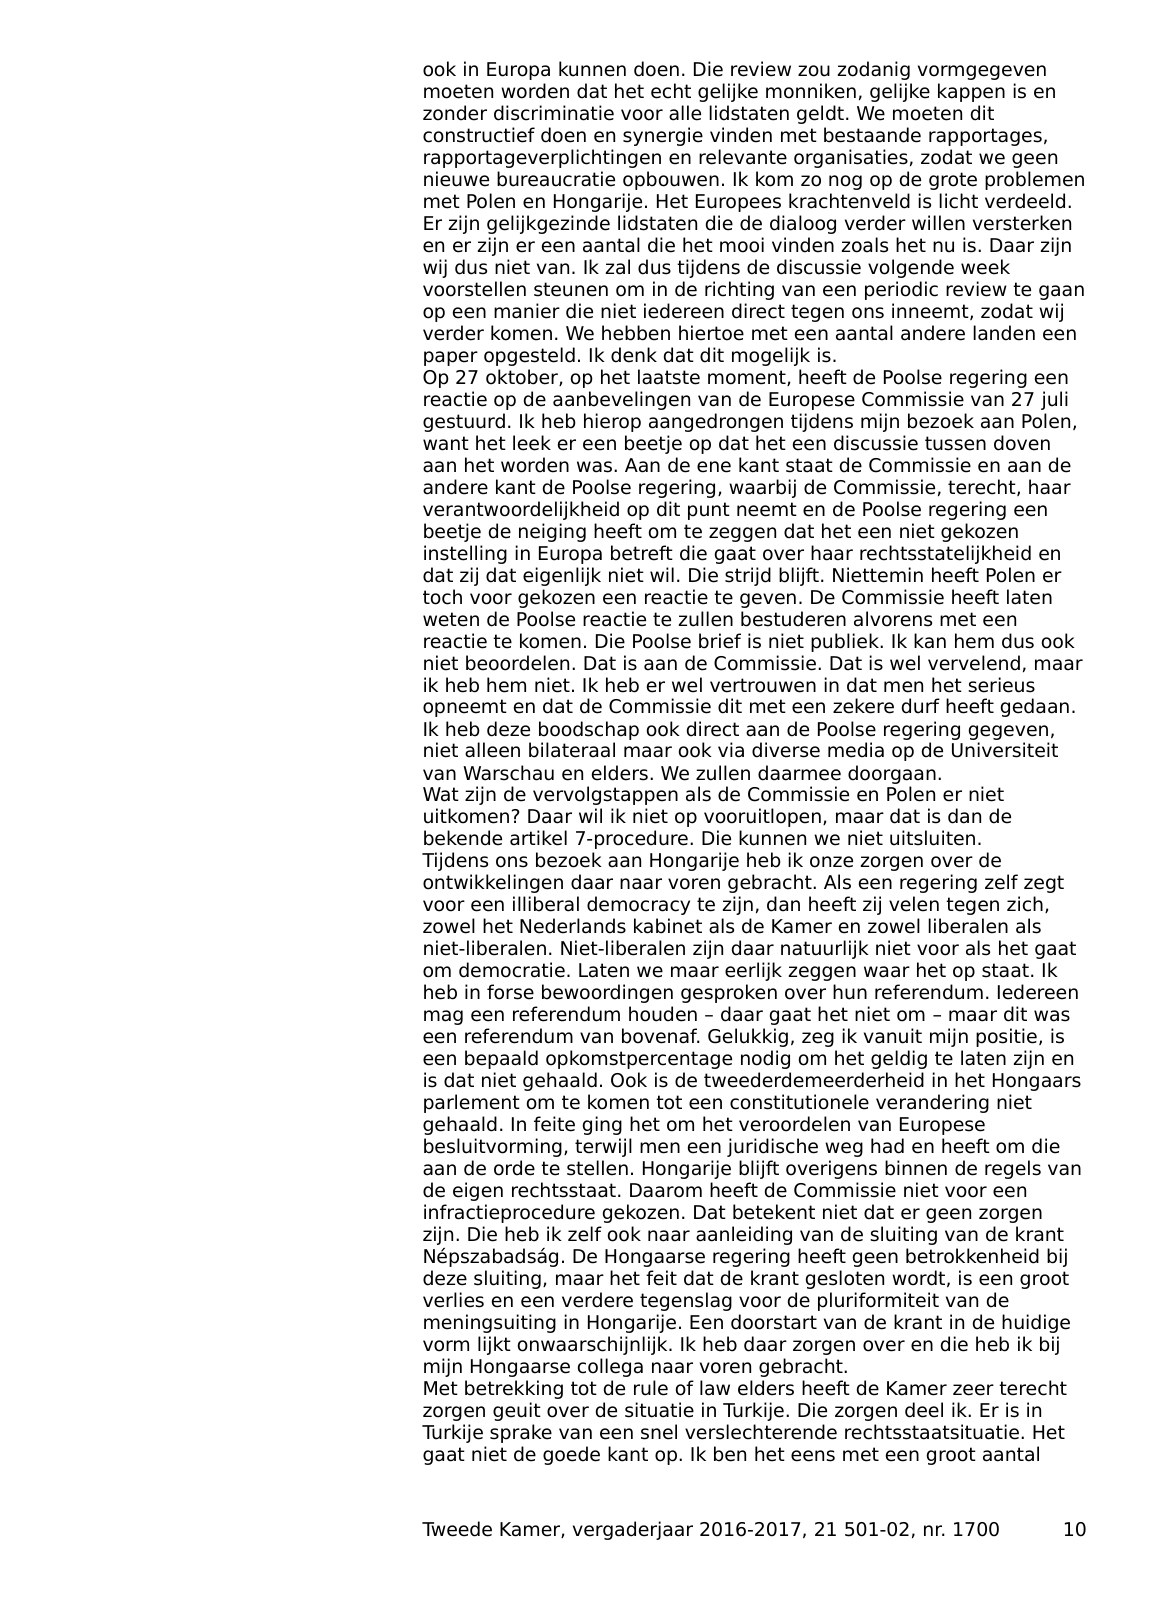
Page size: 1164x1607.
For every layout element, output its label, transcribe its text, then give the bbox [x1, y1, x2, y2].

text Met betrekking tot de rule of law elders heeft de Kamer zeer terecht zorgen geuit over de situatie in Turkije. Die zorgen deel ik. Er is in Turkije sprake van een snel verslechterende rechtsstaatsituatie. Het gaat niet de goede kant op. Ik ben het eens met een groot aantal [422, 1378, 1087, 1466]
text Wat zijn de vervolgstappen als de Commissie en Polen er niet uitkomen? Daar wil ik niet op vooruitlopen, maar dat is dan de bekende artikel 7-procedure. Die kunnen we niet uitsluiten. [422, 784, 1087, 850]
text Tijdens ons bezoek aan Hongarije heb ik onze zorgen over de ontwikkelingen daar naar voren gebracht. Als een regering zelf zegt voor een illiberal democracy te zijn, dan heeft zij velen tegen zich, zowel het Nederlands kabinet als de Kamer en zowel liberalen als niet-liberalen. Niet-liberalen zijn daar natuurlijk niet voor als het gaat om democratie. Laten we maar eerlijk zeggen waar het op staat. Ik heb in forse bewoordingen gesproken over hun referendum. Iedereen mag een referendum houden – daar gaat het niet om – maar dit was een referendum van bovenaf. Gelukkig, zeg ik vanuit mijn positie, is een bepaald opkomstpercentage nodig om het geldig te laten zijn en is dat niet gehaald. Ook is de tweederdemeerderheid in het Hongaars parlement om te komen tot een constitutionele verandering niet gehaald. In feite ging het om het veroordelen van Europese besluitvorming, terwijl men een juridische weg had en heeft om die aan de orde te stellen. Hongarije blijft overigens binnen de regels van de eigen rechtsstaat. Daarom heeft de Commissie niet voor een infractieprocedure gekozen. Dat betekent niet dat er geen zorgen zijn. Die heb ik zelf ook naar aanleiding van de sluiting van de krant Népszabadság. De Hongaarse regering heeft geen betrokkenheid bij deze sluiting, maar het feit dat de krant gesloten wordt, is een groot verlies en een verdere tegenslag voor de pluriformiteit van de meningsuiting in Hongarije. Een doorstart van de krant in de huidige vorm lijkt onwaarschijnlijk. Ik heb daar zorgen over en die heb ik bij mijn Hongaarse collega naar voren gebracht. [422, 850, 1087, 1378]
text Op 27 oktober, op het laatste moment, heeft de Poolse regering een reactie op de aanbevelingen van de Europese Commissie van 27 juli gestuurd. Ik heb hierop aangedrongen tijdens mijn bezoek aan Polen, want het leek er een beetje op dat het een discussie tussen doven aan het worden was. Aan de ene kant staat de Commissie en aan de andere kant de Poolse regering, waarbij de Commissie, terecht, haar verantwoordelijkheid op dit punt neemt en de Poolse regering een beetje de neiging heeft om te zeggen dat het een niet gekozen instelling in Europa betreft die gaat over haar rechtsstatelijkheid en dat zij dat eigenlijk niet wil. Die strijd blijft. Niettemin heeft Polen er toch voor gekozen een reactie te geven. De Commissie heeft laten weten de Poolse reactie te zullen bestuderen alvorens met een reactie te komen. Die Poolse brief is niet publiek. Ik kan hem dus ook niet beoordelen. Dat is aan de Commissie. Dat is wel vervelend, maar ik heb hem niet. Ik heb er wel vertrouwen in dat men het serieus opneemt en dat de Commissie dit met een zekere durf heeft gedaan. Ik heb deze boodschap ook direct aan de Poolse regering gegeven, niet alleen bilateraal maar ook via diverse media op de Universiteit van Warschau en elders. We zullen daarmee doorgaan. [422, 367, 1087, 784]
text ook in Europa kunnen doen. Die review zou zodanig vormgegeven moeten worden dat het echt gelijke monniken, gelijke kappen is en zonder discriminatie voor alle lidstaten geldt. We moeten dit constructief doen en synergie vinden met bestaande rapportages, rapportageverplichtingen en relevante organisaties, zodat we geen nieuwe bureaucratie opbouwen. Ik kom zo nog op de grote problemen met Polen en Hongarije. Het Europees krachtenveld is licht verdeeld. Er zijn gelijkgezinde lidstaten die de dialoog verder willen versterken en er zijn er een aantal die het mooi vinden zoals het nu is. Daar zijn wij dus niet van. Ik zal dus tijdens de discussie volgende week voorstellen steunen om in de richting van een periodic review te gaan op een manier die niet iedereen direct tegen ons inneemt, zodat wij verder komen. We hebben hiertoe met een aantal andere landen een paper opgesteld. Ik denk dat dit mogelijk is. [422, 59, 1087, 367]
